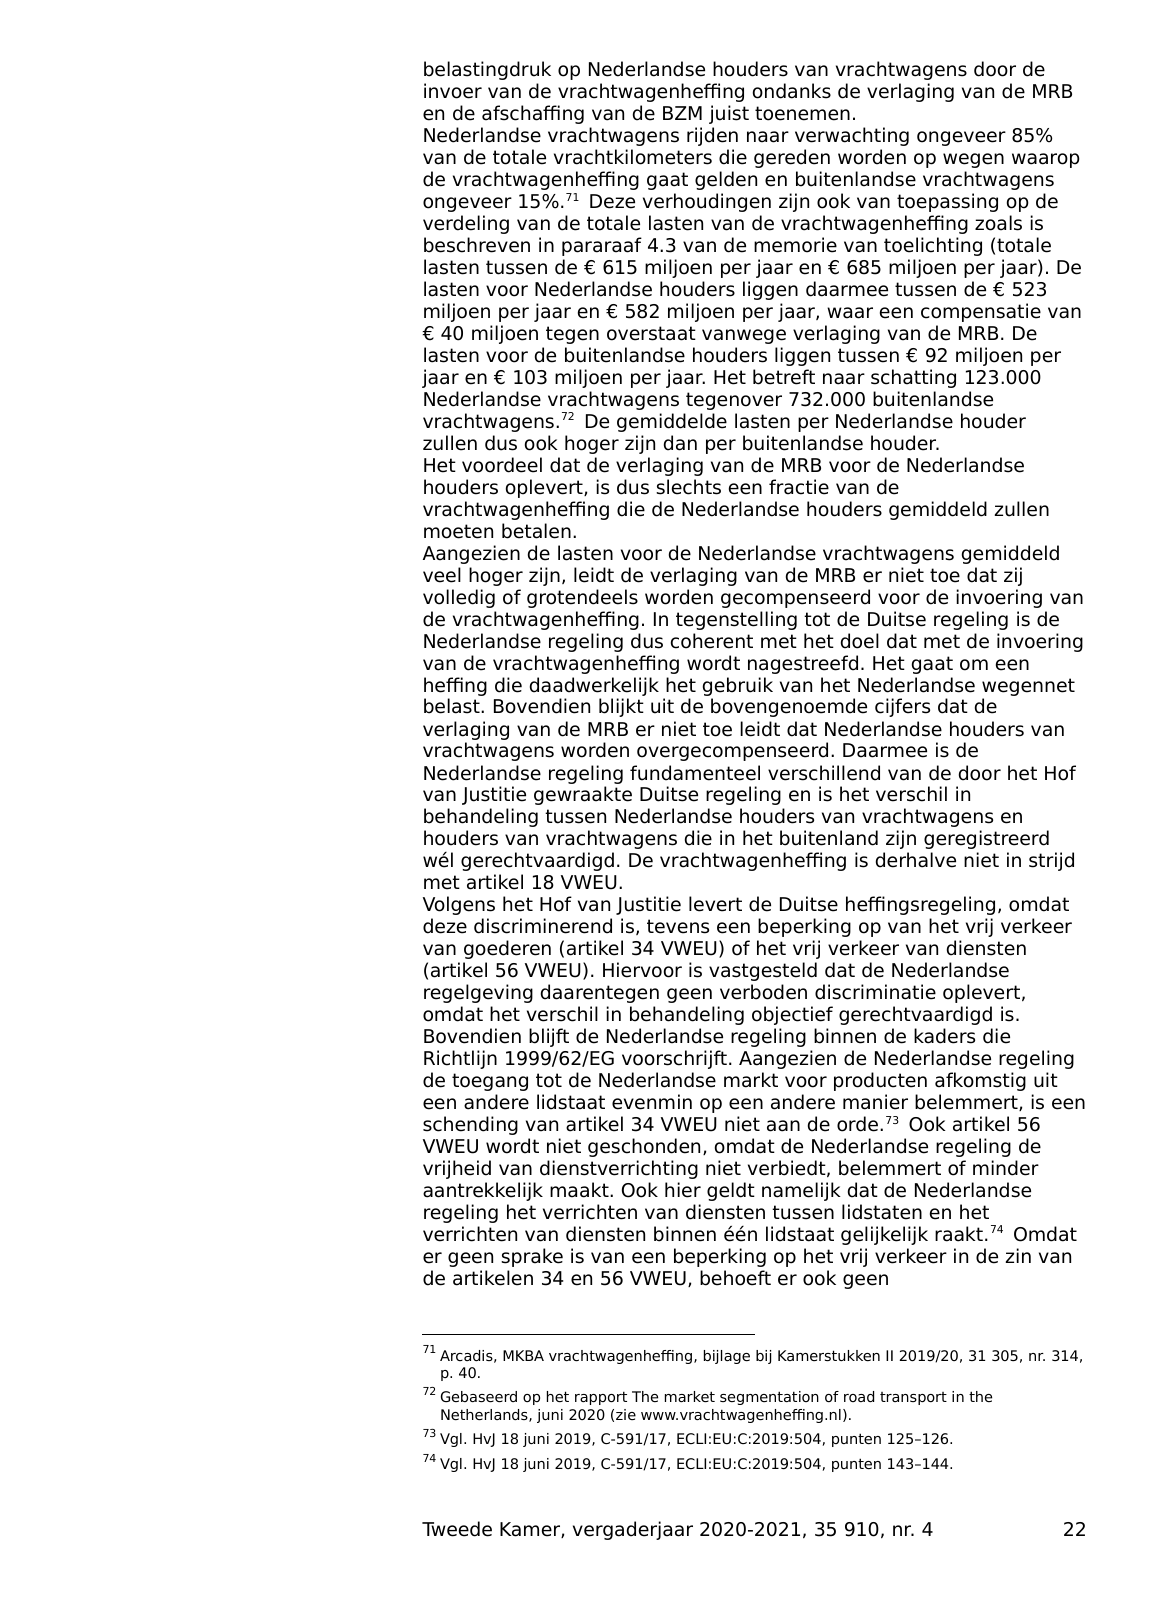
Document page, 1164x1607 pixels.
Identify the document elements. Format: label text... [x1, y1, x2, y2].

text Nederlandse vrachtwagens rijden naar verwachting ongeveer 85% van de totale vrachtkilometers die gereden worden op wegen waarop de vrachtwagenheffing gaat gelden en buitenlandse vrachtwagens ongeveer 15%. Deze verhoudingen zijn ook van toepassing op de verdeling van de totale lasten van de vrachtwagenheffing zoals is beschreven in pararaaf 4.3 van de memorie van toelichting (totale lasten tussen de € 615 miljoen per jaar en € 685 miljoen per jaar). De lasten voor Nederlandse houders liggen daarmee tussen de € 523 miljoen per jaar en € 582 miljoen per jaar, waar een compensatie van € 40 miljoen tegen overstaat vanwege verlaging van de MRB. De lasten voor de buitenlandse houders liggen tussen € 92 miljoen per jaar en € 103 miljoen per jaar. Het betreft naar schatting 123.000 Nederlandse vrachtwagens tegenover 732.000 buitenlandse vrachtwagens. De gemiddelde lasten per Nederlandse houder zullen dus ook hoger zijn dan per buitenlandse houder. [422, 125, 1087, 455]
text Aangezien de lasten voor de Nederlandse vrachtwagens gemiddeld veel hoger zijn, leidt de verlaging van de MRB er niet toe dat zij volledig of grotendeels worden gecompenseerd voor de invoering van de vrachtwagenheffing. In tegenstelling tot de Duitse regeling is de Nederlandse regeling dus coherent met het doel dat met de invoering van de vrachtwagenheffing wordt nagestreefd. Het gaat om een heffing die daadwerkelijk het gebruik van het Nederlandse wegennet belast. Bovendien blijkt uit de bovengenoemde cijfers dat de verlaging van de MRB er niet toe leidt dat Nederlandse houders van vrachtwagens worden overgecompenseerd. Daarmee is de Nederlandse regeling fundamenteel verschillend van de door het Hof van Justitie gewraakte Duitse regeling en is het verschil in behandeling tussen Nederlandse houders van vrachtwagens en houders van vrachtwagens die in het buitenland zijn geregistreerd wél gerechtvaardigd. De vrachtwagenheffing is derhalve niet in strijd met artikel 18 VWEU. [422, 543, 1087, 894]
text Gebaseerd op het rapport The market segmentation of road transport in the Netherlands, juni 2020 (zie www.vrachtwagenheffing.nl). [422, 1385, 1087, 1424]
text Vgl. HvJ 18 juni 2019, C-591/17, ECLI:EU:C:2019:504, punten 125–126. [422, 1427, 1087, 1449]
text belastingdruk op Nederlandse houders van vrachtwagens door de invoer van de vrachtwagenheffing ondanks de verlaging van de MRB en de afschaffing van de BZM juist toenemen. [422, 59, 1087, 125]
text Het voordeel dat de verlaging van de MRB voor de Nederlandse houders oplevert, is dus slechts een fractie van de vrachtwagenheffing die de Nederlandse houders gemiddeld zullen moeten betalen. [422, 455, 1087, 543]
text Arcadis, MKBA vrachtwagenheffing, bijlage bij Kamerstukken II 2019/20, 31 305, nr. 314, p. 40. [422, 1343, 1087, 1382]
text Vgl. HvJ 18 juni 2019, C-591/17, ECLI:EU:C:2019:504, punten 143–144. [422, 1452, 1087, 1474]
text Volgens het Hof van Justitie levert de Duitse heffingsregeling, omdat deze discriminerend is, tevens een beperking op van het vrij verkeer van goederen (artikel 34 VWEU) of het vrij verkeer van diensten (artikel 56 VWEU). Hiervoor is vastgesteld dat de Nederlandse regelgeving daarentegen geen verboden discriminatie oplevert, omdat het verschil in behandeling objectief gerechtvaardigd is. Bovendien blijft de Nederlandse regeling binnen de kaders die Richtlijn 1999/62/EG voorschrijft. Aangezien de Nederlandse regeling de toegang tot de Nederlandse markt voor producten afkomstig uit een andere lidstaat evenmin op een andere manier belemmert, is een schending van artikel 34 VWEU niet aan de orde. Ook artikel 56 VWEU wordt niet geschonden, omdat de Nederlandse regeling de vrijheid van dienstverrichting niet verbiedt, belemmert of minder aantrekkelijk maakt. Ook hier geldt namelijk dat de Nederlandse regeling het verrichten van diensten tussen lidstaten en het verrichten van diensten binnen één lidstaat gelijkelijk raakt. Omdat er geen sprake is van een beperking op het vrij verkeer in de zin van de artikelen 34 en 56 VWEU, behoeft er ook geen [422, 894, 1087, 1290]
